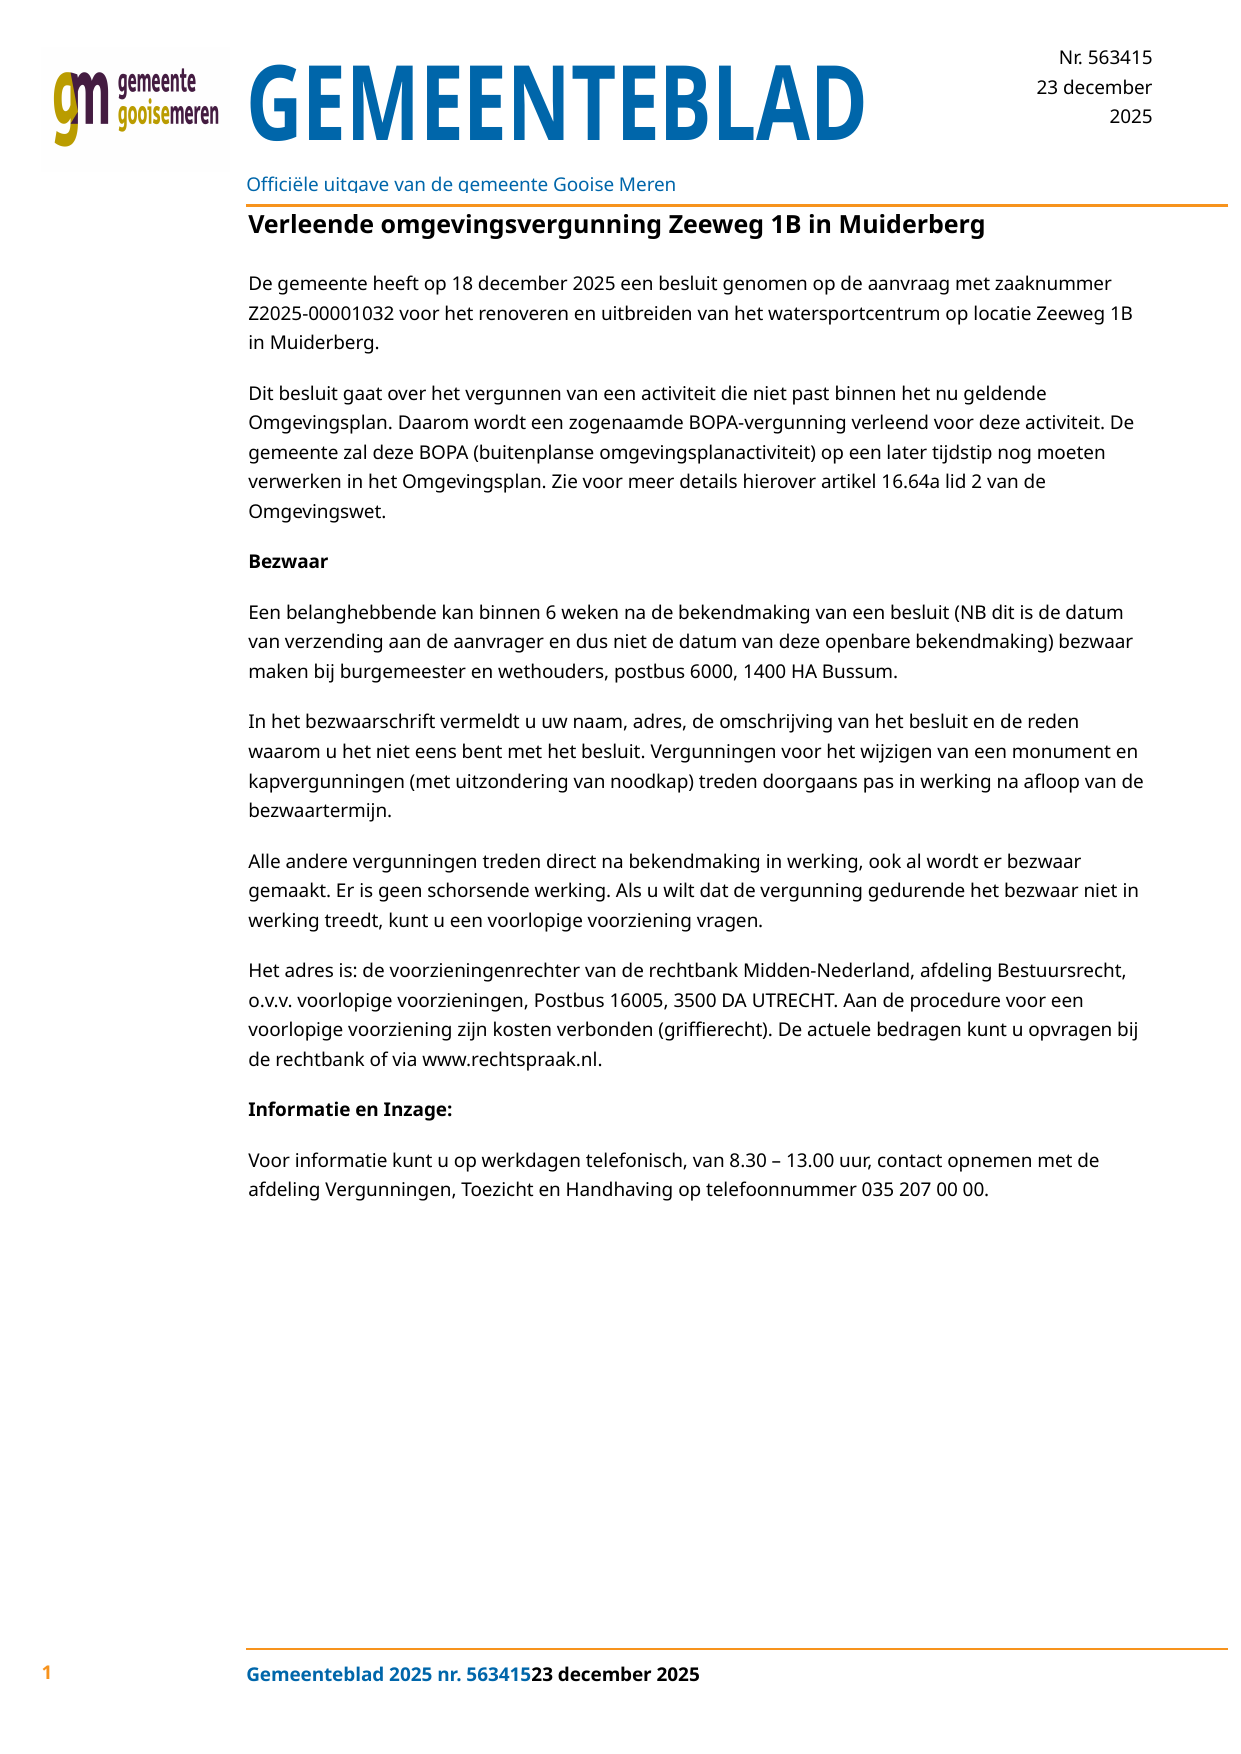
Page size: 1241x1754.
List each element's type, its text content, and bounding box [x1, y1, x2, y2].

text Informatie en Inzage: [248, 1097, 1152, 1122]
text In het bezwaarschrift vermeldt u uw naam, adres, de omschrijving van het besluit en de reden waarom u het niet eens bent met het besluit. Vergunningen voor het wijzigen van een monument en kapvergunningen (met uitzondering van noodkap) treden doorgaans pas in werking na afloop van de bezwaartermijn. [248, 709, 1152, 823]
picture [41, 47, 231, 172]
text Voor informatie kunt u op werkdagen telefonisch, van 8.30 – 13.00 uur, contact opnemen met de afdeling Vergunningen, Toezicht en Handhaving op telefoonnummer 035 207 00 00. [248, 1147, 1152, 1202]
text Het adres is: de voorzieningenrechter van de rechtbank Midden-Nederland, afdeling Bestuursrecht, o.v.v. voorlopige voorzieningen, Postbus 16005, 3500 DA UTRECHT. Aan de procedure voor een voorlopige voorziening zijn kosten verbonden (griffierecht). De actuele bedragen kunt u opvragen bij de rechtbank of via www.rechtspraak.nl. [248, 957, 1152, 1072]
text Bezwaar [248, 549, 1152, 574]
text Verleende omgevingsvergunning Zeeweg 1B in Muiderberg [248, 207, 1152, 241]
text Dit besluit gaat over het vergunnen van een activiteit die niet past binnen het nu geldende Omgevingsplan. Daarom wordt een zogenaamde BOPA-vergunning verleend voor deze activiteit. De gemeente zal deze BOPA (buitenplanse omgevingsplanactiviteit) op een later tijdstip nog moeten verwerken in het Omgevingsplan. Zie voor meer details hierover artikel 16.64a lid 2 van de Omgevingswet. [248, 380, 1152, 524]
text Alle andere vergunningen treden direct na bekendmaking in werking, ook al wordt er bezwaar gemaakt. Er is geen schorsende werking. Als u wilt dat de vergunning gedurende het bezwaar niet in werking treedt, kunt u een voorlopige voorziening vragen. [248, 848, 1152, 933]
text De gemeente heeft op 18 december 2025 een besluit genomen op de aanvraag met zaaknummer Z2025-00001032 voor het renoveren en uitbreiden van het watersportcentrum op locatie Zeeweg 1B in Muiderberg. [248, 270, 1152, 355]
text Een belanghebbende kan binnen 6 weken na de bekendmaking van een besluit (NB dit is de datum van verzending aan de aanvrager en dus niet de datum van deze openbare bekendmaking) bezwaar maken bij burgemeester en wethouders, postbus 6000, 1400 HA Bussum. [248, 599, 1152, 684]
